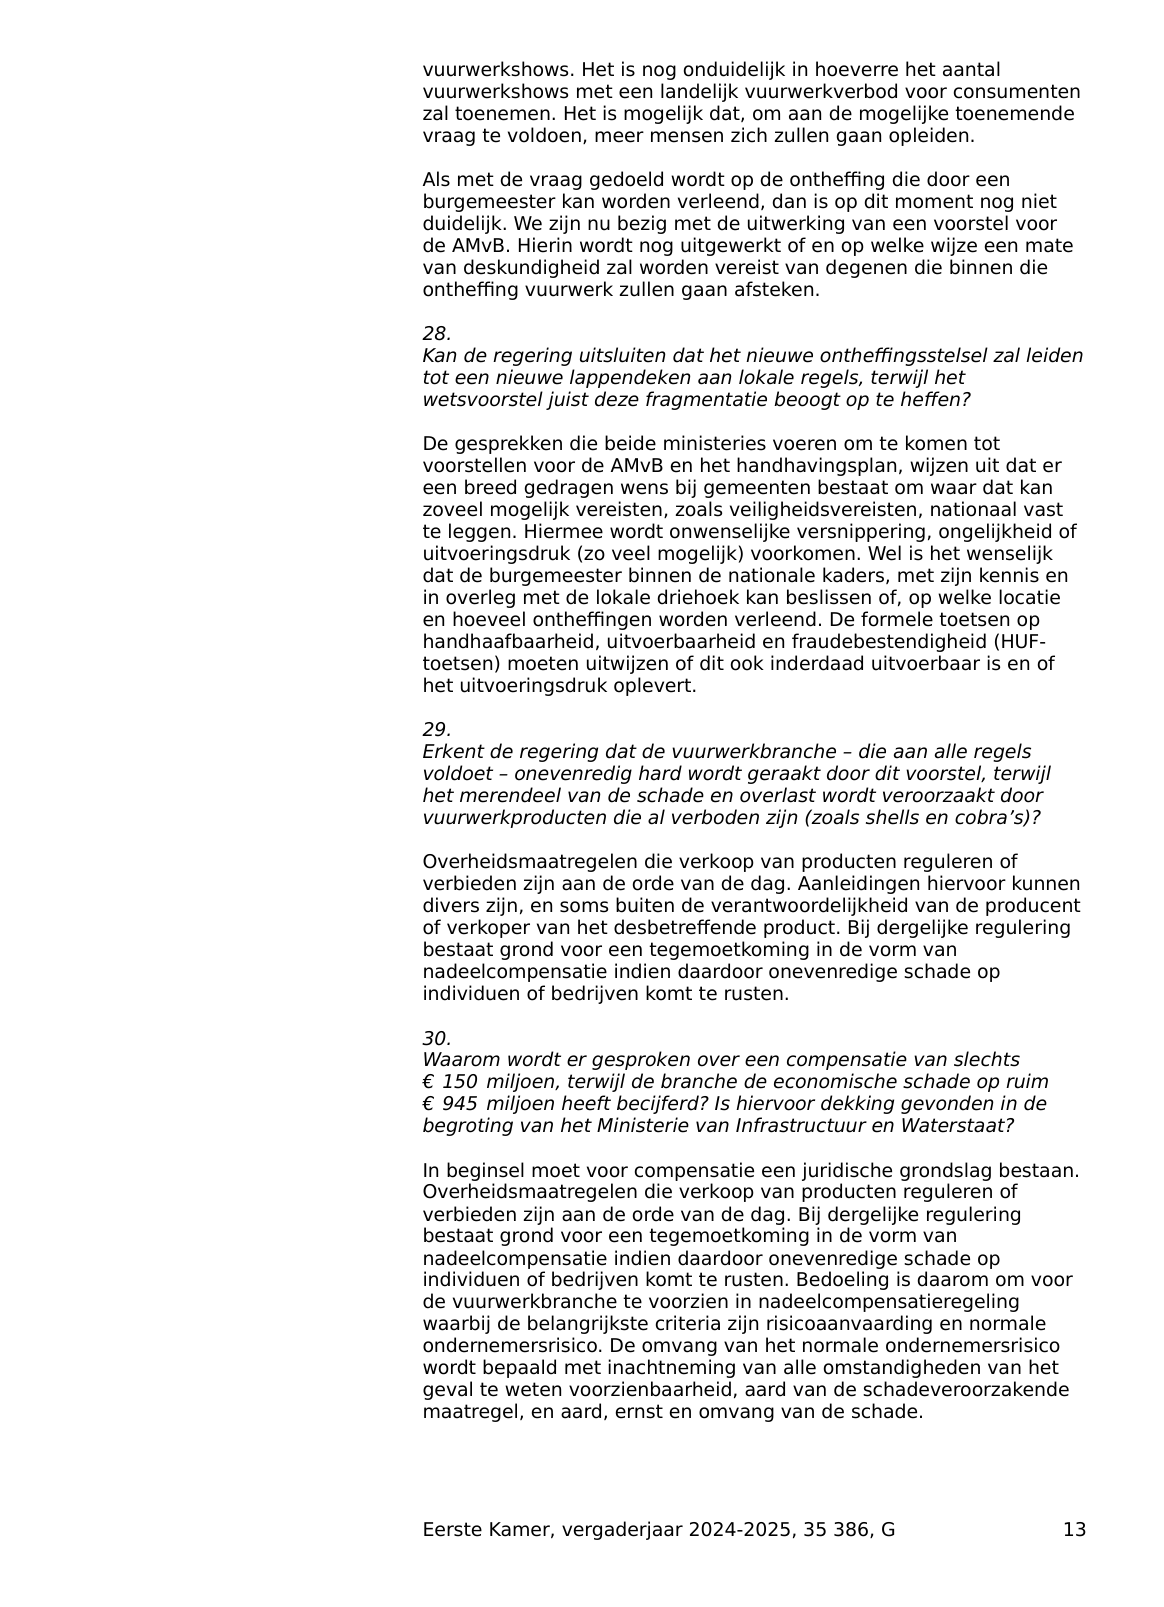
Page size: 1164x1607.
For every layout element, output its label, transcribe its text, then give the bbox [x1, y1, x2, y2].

text Erkent de regering dat de vuurwerkbranche – die aan alle regels voldoet – onevenredig hard wordt geraakt door dit voorstel, terwijl het merendeel van de schade en overlast wordt veroorzaakt door vuurwerkproducten die al verboden zijn (zoals shells en cobra’s)? [422, 741, 1087, 829]
text Overheidsmaatregelen die verkoop van producten reguleren of verbieden zijn aan de orde van de dag. Aanleidingen hiervoor kunnen divers zijn, en soms buiten de verantwoordelijkheid van de producent of verkoper van het desbetreffende product. Bij dergelijke regulering bestaat grond voor een tegemoetkoming in de vorm van nadeelcompensatie indien daardoor onevenredige schade op individuen of bedrijven komt te rusten. [422, 851, 1087, 1005]
text De gesprekken die beide ministeries voeren om te komen tot voorstellen voor de AMvB en het handhavingsplan, wijzen uit dat er een breed gedragen wens bij gemeenten bestaat om waar dat kan zoveel mogelijk vereisten, zoals veiligheidsvereisten, nationaal vast te leggen. Hiermee wordt onwenselijke versnippering, ongelijkheid of uitvoeringsdruk (zo veel mogelijk) voorkomen. Wel is het wenselijk dat de burgemeester binnen de nationale kaders, met zijn kennis en in overleg met de lokale driehoek kan beslissen of, op welke locatie en hoeveel ontheffingen worden verleend. De formele toetsen op handhaafbaarheid, uitvoerbaarheid en fraudebestendigheid (HUF-toetsen) moeten uitwijzen of dit ook inderdaad uitvoerbaar is en of het uitvoeringsdruk oplevert. [422, 433, 1087, 697]
text 30. [422, 1027, 1087, 1049]
text vuurwerkshows. Het is nog onduidelijk in hoeverre het aantal vuurwerkshows met een landelijk vuurwerkverbod voor consumenten zal toenemen. Het is mogelijk dat, om aan de mogelijke toenemende vraag te voldoen, meer mensen zich zullen gaan opleiden. [422, 59, 1087, 147]
text Als met de vraag gedoeld wordt op de ontheffing die door een burgemeester kan worden verleend, dan is op dit moment nog niet duidelijk. We zijn nu bezig met de uitwerking van een voorstel voor de AMvB. Hierin wordt nog uitgewerkt of en op welke wijze een mate van deskundigheid zal worden vereist van degenen die binnen die ontheffing vuurwerk zullen gaan afsteken. [422, 169, 1087, 301]
text In beginsel moet voor compensatie een juridische grondslag bestaan. Overheidsmaatregelen die verkoop van producten reguleren of verbieden zijn aan de orde van de dag. Bij dergelijke regulering bestaat grond voor een tegemoetkoming in de vorm van nadeelcompensatie indien daardoor onevenredige schade op individuen of bedrijven komt te rusten. Bedoeling is daarom om voor de vuurwerkbranche te voorzien in nadeelcompensatieregeling waarbij de belangrijkste criteria zijn risicoaanvaarding en normale ondernemersrisico. De omvang van het normale ondernemersrisico wordt bepaald met inachtneming van alle omstandigheden van het geval te weten voorzienbaarheid, aard van de schadeveroorzakende maatregel, en aard, ernst en omvang van de schade. [422, 1159, 1087, 1423]
text Kan de regering uitsluiten dat het nieuwe ontheffingsstelsel zal leiden tot een nieuwe lappendeken aan lokale regels, terwijl het wetsvoorstel juist deze fragmentatie beoogt op te heffen? [422, 345, 1087, 411]
text 28. [422, 323, 1087, 345]
text 29. [422, 719, 1087, 741]
text Waarom wordt er gesproken over een compensatie van slechts € 150 miljoen, terwijl de branche de economische schade op ruim € 945 miljoen heeft becijferd? Is hiervoor dekking gevonden in de begroting van het Ministerie van Infrastructuur en Waterstaat? [422, 1049, 1087, 1137]
